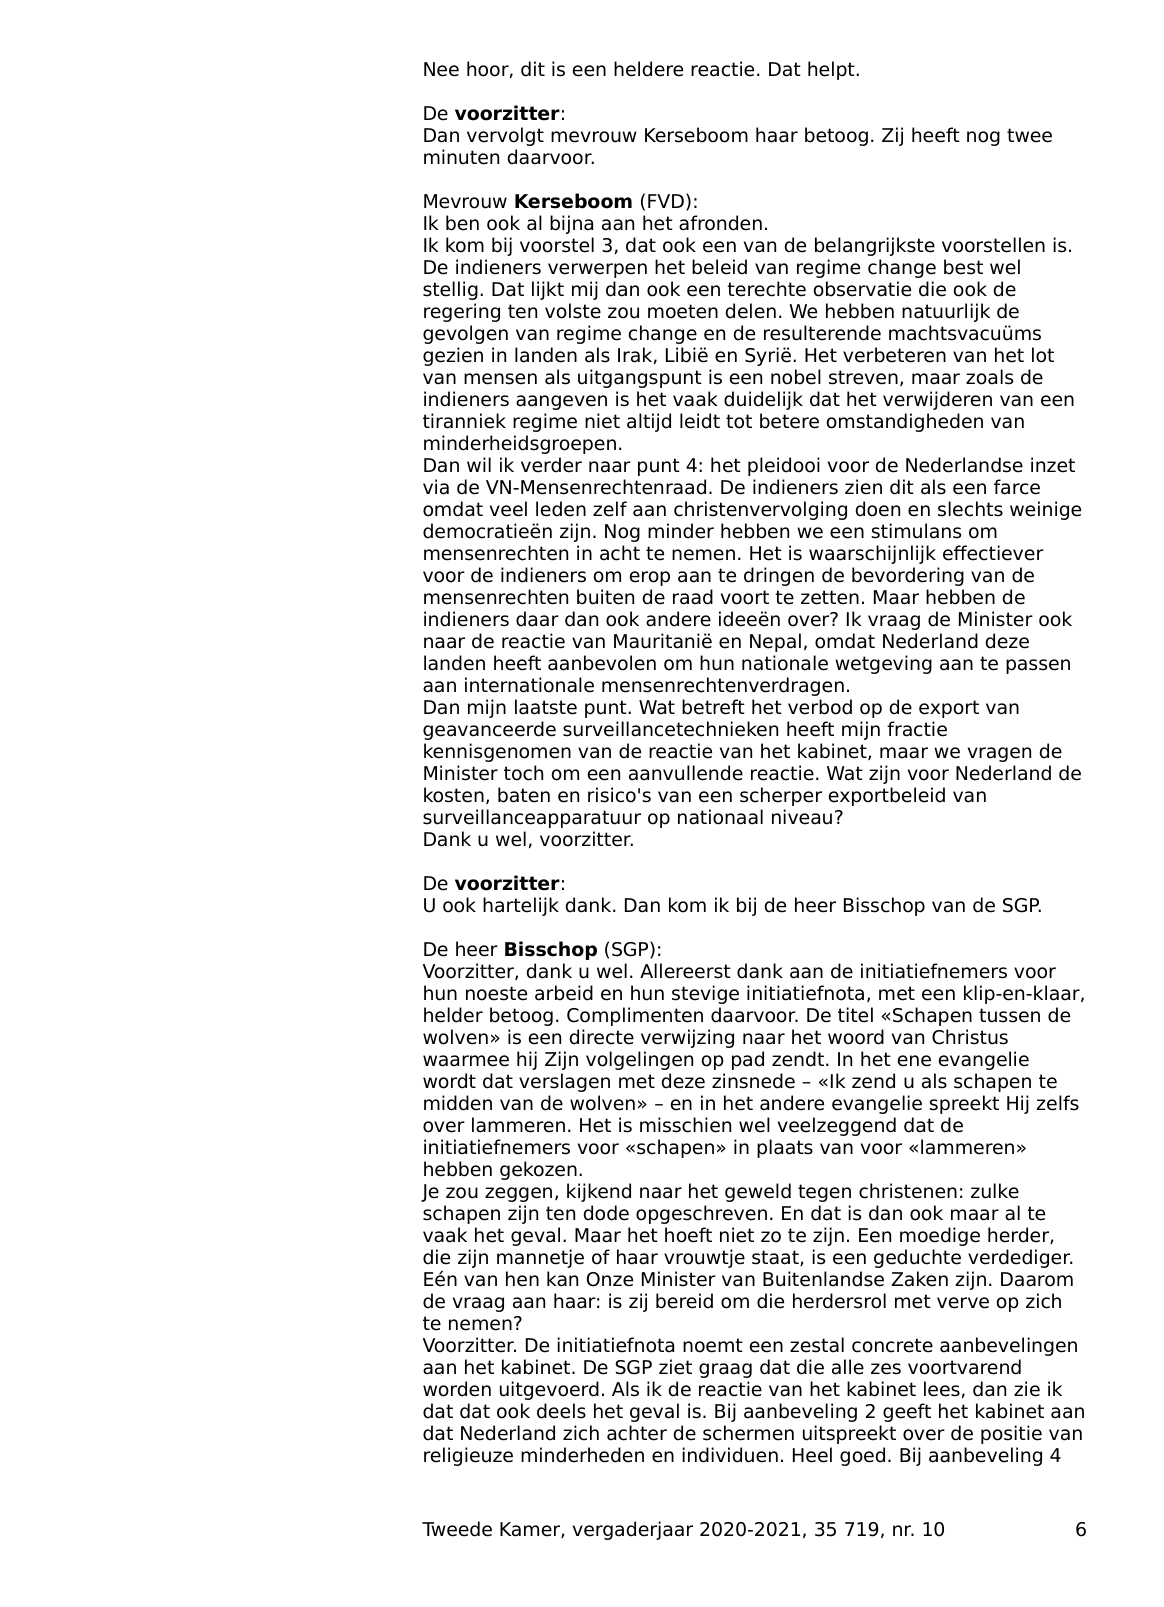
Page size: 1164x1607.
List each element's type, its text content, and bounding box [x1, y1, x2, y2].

text Dank u wel, voorzitter. [422, 829, 1087, 851]
text Voorzitter, dank u wel. Allereerst dank aan de initiatiefnemers voor hun noeste arbeid en hun stevige initiatiefnota, met een klip-en-klaar, helder betoog. Complimenten daarvoor. De titel «Schapen tussen de wolven» is een directe verwijzing naar het woord van Christus waarmee hij Zijn volgelingen op pad zendt. In het ene evangelie wordt dat verslagen met deze zinsnede – «Ik zend u als schapen te midden van de wolven» – en in het andere evangelie spreekt Hij zelfs over lammeren. Het is misschien wel veelzeggend dat de initiatiefnemers voor «schapen» in plaats van voor «lammeren» hebben gekozen. [422, 961, 1087, 1181]
text De heer Bisschop (SGP): [422, 939, 1087, 961]
text Nee hoor, dit is een heldere reactie. Dat helpt. [422, 59, 1087, 81]
text Voorzitter. De initiatiefnota noemt een zestal concrete aanbevelingen aan het kabinet. De SGP ziet graag dat die alle zes voortvarend worden uitgevoerd. Als ik de reactie van het kabinet lees, dan zie ik dat dat ook deels het geval is. Bij aanbeveling 2 geeft het kabinet aan dat Nederland zich achter de schermen uitspreekt over de positie van religieuze minderheden en individuen. Heel goed. Bij aanbeveling 4 [422, 1335, 1087, 1467]
text Dan vervolgt mevrouw Kerseboom haar betoog. Zij heeft nog twee minuten daarvoor. [422, 125, 1087, 169]
text De voorzitter: [422, 873, 1087, 895]
text Mevrouw Kerseboom (FVD): [422, 191, 1087, 213]
text Je zou zeggen, kijkend naar het geweld tegen christenen: zulke schapen zijn ten dode opgeschreven. En dat is dan ook maar al te vaak het geval. Maar het hoeft niet zo te zijn. Een moedige herder, die zijn mannetje of haar vrouwtje staat, is een geduchte verdediger. Eén van hen kan Onze Minister van Buitenlandse Zaken zijn. Daarom de vraag aan haar: is zij bereid om die herdersrol met verve op zich te nemen? [422, 1181, 1087, 1335]
text Ik ben ook al bijna aan het afronden. [422, 213, 1087, 235]
text U ook hartelijk dank. Dan kom ik bij de heer Bisschop van de SGP. [422, 895, 1087, 917]
text Dan mijn laatste punt. Wat betreft het verbod op de export van geavanceerde surveillancetechnieken heeft mijn fractie kennisgenomen van de reactie van het kabinet, maar we vragen de Minister toch om een aanvullende reactie. Wat zijn voor Nederland de kosten, baten en risico's van een scherper exportbeleid van surveillanceapparatuur op nationaal niveau? [422, 697, 1087, 829]
text Dan wil ik verder naar punt 4: het pleidooi voor de Nederlandse inzet via de VN-Mensenrechtenraad. De indieners zien dit als een farce omdat veel leden zelf aan christenvervolging doen en slechts weinige democratieën zijn. Nog minder hebben we een stimulans om mensenrechten in acht te nemen. Het is waarschijnlijk effectiever voor de indieners om erop aan te dringen de bevordering van de mensenrechten buiten de raad voort te zetten. Maar hebben de indieners daar dan ook andere ideeën over? Ik vraag de Minister ook naar de reactie van Mauritanië en Nepal, omdat Nederland deze landen heeft aanbevolen om hun nationale wetgeving aan te passen aan internationale mensenrechtenverdragen. [422, 455, 1087, 697]
text De voorzitter: [422, 103, 1087, 125]
text Ik kom bij voorstel 3, dat ook een van de belangrijkste voorstellen is. De indieners verwerpen het beleid van regime change best wel stellig. Dat lijkt mij dan ook een terechte observatie die ook de regering ten volste zou moeten delen. We hebben natuurlijk de gevolgen van regime change en de resulterende machtsvacuüms gezien in landen als Irak, Libië en Syrië. Het verbeteren van het lot van mensen als uitgangspunt is een nobel streven, maar zoals de indieners aangeven is het vaak duidelijk dat het verwijderen van een tiranniek regime niet altijd leidt tot betere omstandigheden van minderheidsgroepen. [422, 235, 1087, 455]
